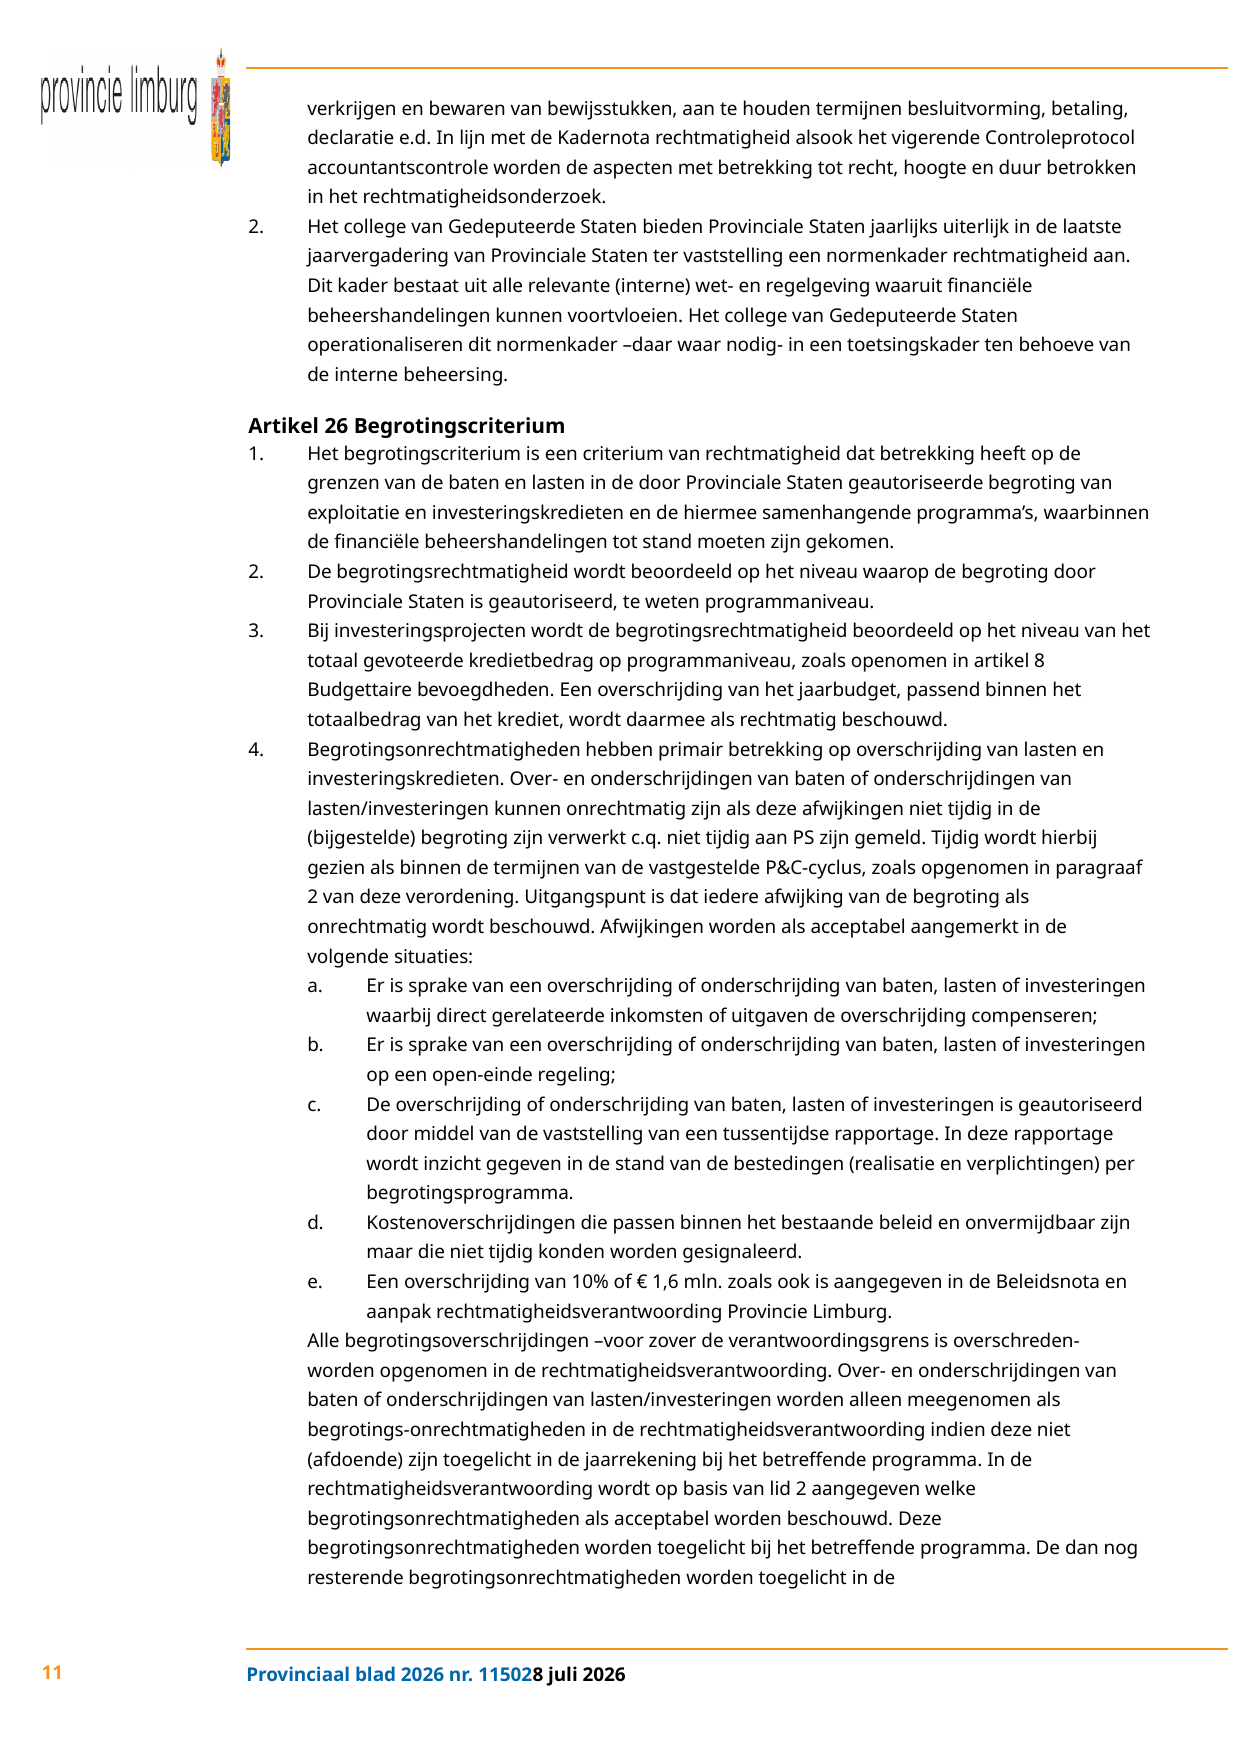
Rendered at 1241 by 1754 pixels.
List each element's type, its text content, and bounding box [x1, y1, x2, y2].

text Artikel 26 Begrotingscriterium [248, 411, 1152, 440]
list De overschrijding of onderschrijding van baten, lasten of investeringen is geautoriseerd door middel van de vaststelling van een tussentijdse rapportage. In deze rapportage wordt inzicht gegeven in de stand van de bestedingen (realisatie en verplichtingen) per begrotingsprogramma. [307, 1091, 1152, 1205]
list Bij investeringsprojecten wordt de begrotingsrechtmatigheid beoordeeld op het niveau van het totaal gevoteerde kredietbedrag op programmaniveau, zoals openomen in artikel 8 Budgettaire bevoegdheden. Een overschrijding van het jaarbudget, passend binnen het totaalbedrag van het krediet, wordt daarmee als rechtmatig beschouwd. [248, 617, 1152, 732]
list Kostenoverschrijdingen die passen binnen het bestaande beleid en onvermijdbaar zijn maar die niet tijdig konden worden gesignaleerd. [307, 1209, 1152, 1264]
list verkrijgen en bewaren van bewijsstukken, aan te houden termijnen besluitvorming, betaling, declaratie e.d. In lijn met de Kadernota rechtmatigheid alsook het vigerende Controleprotocol accountantscontrole worden de aspecten met betrekking tot recht, hoogte en duur betrokken in het rechtmatigheidsonderzoek. [248, 95, 1152, 209]
list Begrotingsonrechtmatigheden hebben primair betrekking op overschrijding van lasten en investeringskredieten. Over- en onderschrijdingen van baten of onderschrijdingen van lasten/investeringen kunnen onrechtmatig zijn als deze afwijkingen niet tijdig in de (bijgestelde) begroting zijn verwerkt c.q. niet tijdig aan PS zijn gemeld. Tijdig wordt hierbij gezien als binnen de termijnen van de vastgestelde P&C-cyclus, zoals opgenomen in paragraaf 2 van deze verordening. Uitgangspunt is dat iedere afwijking van de begroting als onrechtmatig wordt beschouwd. Afwijkingen worden als acceptabel aangemerkt in de volgende situaties: [248, 736, 1152, 968]
list Er is sprake van een overschrijding of onderschrijding van baten, lasten of investeringen op een open-einde regeling; [307, 1032, 1152, 1087]
list De begrotingsrechtmatigheid wordt beoordeeld op het niveau waarop de begroting door Provinciale Staten is geautoriseerd, te weten programmaniveau. [248, 558, 1152, 613]
list Alle begrotingsoverschrijdingen –voor zover de verantwoordingsgrens is overschreden- worden opgenomen in de rechtmatigheidsverantwoording. Over- en onderschrijdingen van baten of onderschrijdingen van lasten/investeringen worden alleen meegenomen als begrotings-onrechtmatigheden in de rechtmatigheidsverantwoording indien deze niet (afdoende) zijn toegelicht in de jaarrekening bij het betreffende programma. In de rechtmatigheidsverantwoording wordt op basis van lid 2 aangegeven welke begrotingsonrechtmatigheden als acceptabel worden beschouwd. Deze begrotingsonrechtmatigheden worden toegelicht bij het betreffende programma. De dan nog resterende begrotingsonrechtmatigheden worden toegelicht in de [248, 1327, 1152, 1590]
picture [41, 47, 231, 172]
list Het college van Gedeputeerde Staten bieden Provinciale Staten jaarlijks uiterlijk in de laatste jaarvergadering van Provinciale Staten ter vaststelling een normenkader rechtmatigheid aan. Dit kader bestaat uit alle relevante (interne) wet- en regelgeving waaruit financiële beheershandelingen kunnen voortvloeien. Het college van Gedeputeerde Staten operationaliseren dit normenkader –daar waar nodig- in een toetsingskader ten behoeve van de interne beheersing. [248, 213, 1152, 387]
list Het begrotingscriterium is een criterium van rechtmatigheid dat betrekking heeft op de grenzen van de baten en lasten in de door Provinciale Staten geautoriseerde begroting van exploitatie en investeringskredieten en de hiermee samenhangende programma’s, waarbinnen de financiële beheershandelingen tot stand moeten zijn gekomen. [248, 440, 1152, 554]
list Een overschrijding van 10% of € 1,6 mln. zoals ook is aangegeven in de Beleidsnota en aanpak rechtmatigheidsverantwoording Provincie Limburg. [307, 1268, 1152, 1323]
list Er is sprake van een overschrijding of onderschrijding van baten, lasten of investeringen waarbij direct gerelateerde inkomsten of uitgaven de overschrijding compenseren; [307, 972, 1152, 1028]
